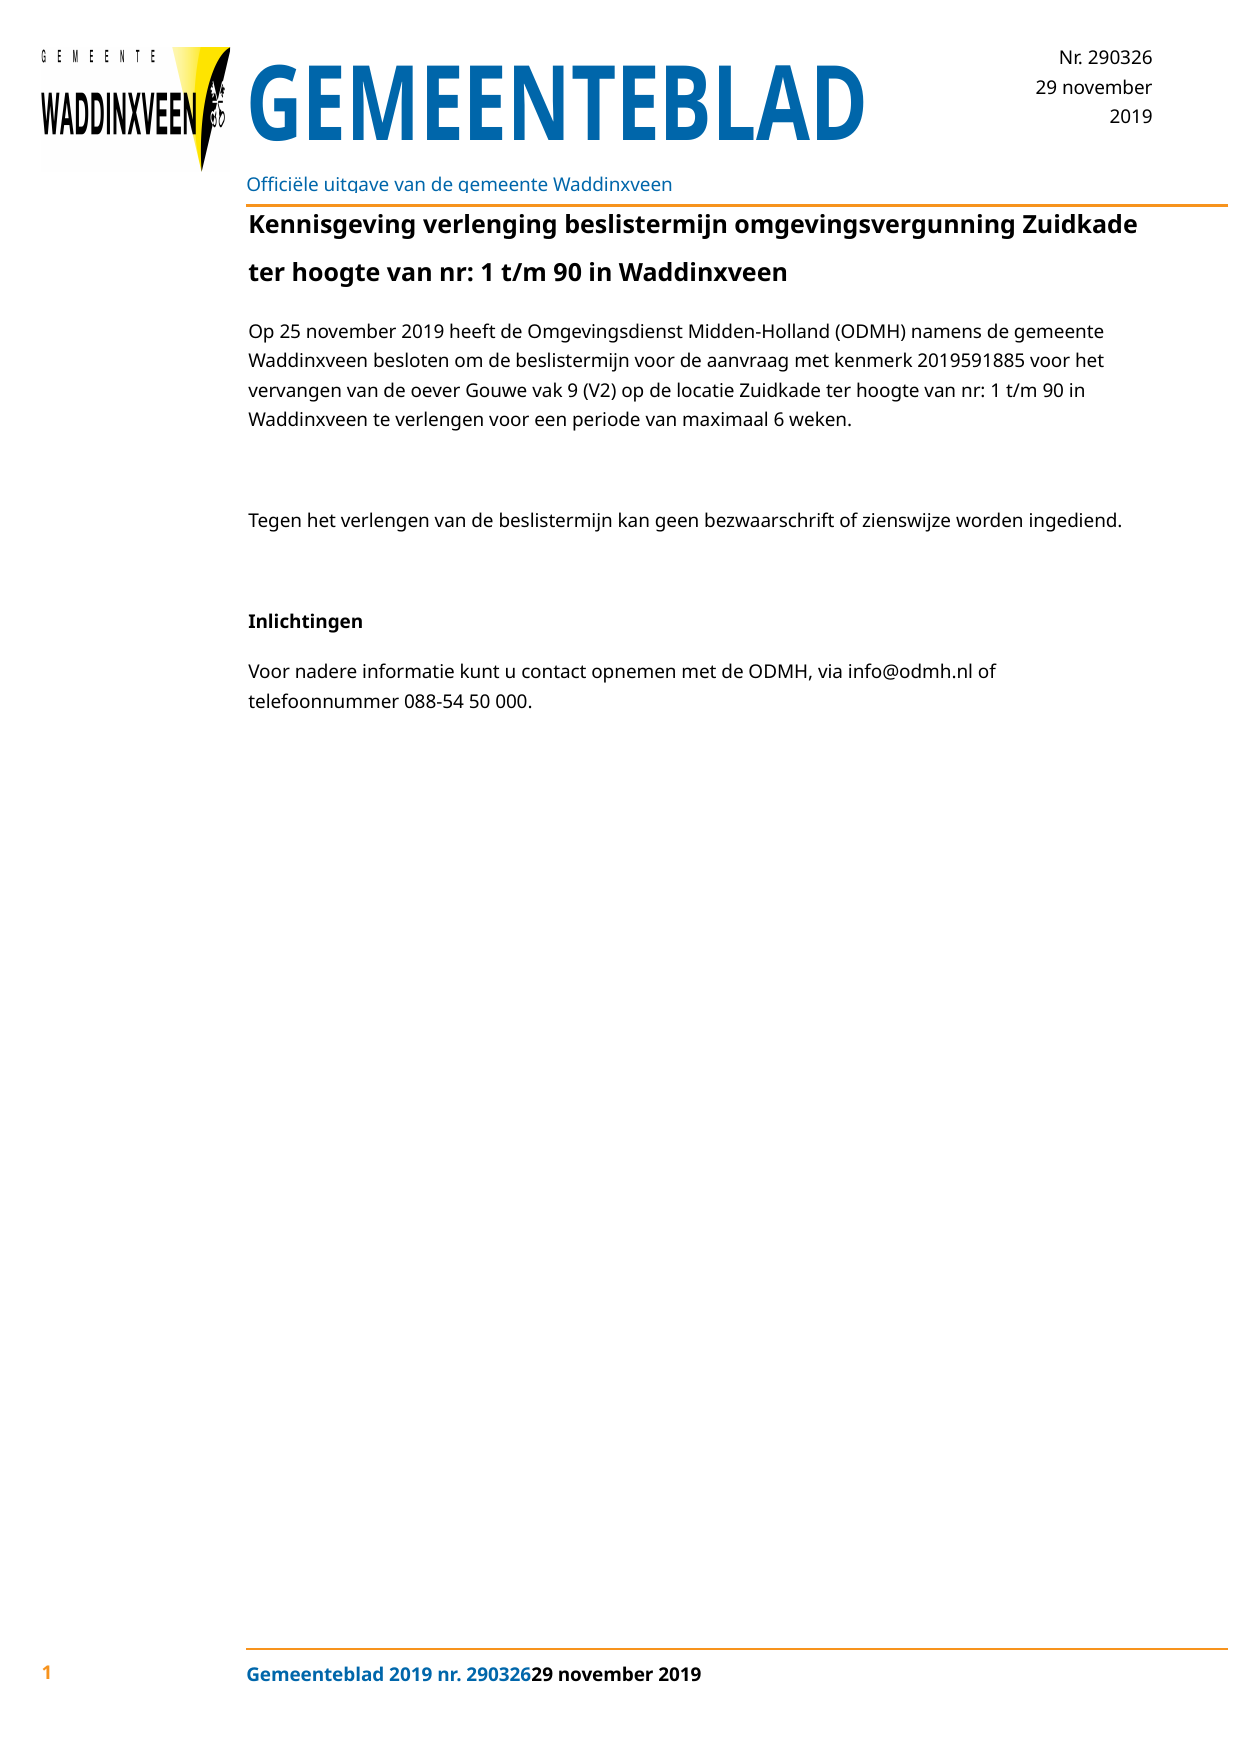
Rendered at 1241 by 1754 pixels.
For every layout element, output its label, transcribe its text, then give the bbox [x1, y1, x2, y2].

text Op 25 november 2019 heeft de Omgevingsdienst Midden-Holland (ODMH) namens de gemeente Waddinxveen besloten om de beslistermijn voor de aanvraag met kenmerk 2019591885 voor het vervangen van de oever Gouwe vak 9 (V2) op de locatie Zuidkade ter hoogte van nr: 1 t/m 90 in Waddinxveen te verlengen voor een periode van maximaal 6 weken. [248, 318, 1152, 432]
text Voor nadere informatie kunt u contact opnemen met de ODMH, via info@odmh.nl of telefoonnummer 088-54 50 000. [248, 659, 1152, 714]
text Tegen het verlengen van de beslistermijn kan geen bezwaarschrift of zienswijze worden ingediend. [248, 507, 1152, 533]
picture [41, 47, 231, 172]
text Kennisgeving verlenging beslistermijn omgevingsvergunning Zuidkade ter hoogte van nr: 1 t/m 90 in Waddinxveen [248, 207, 1152, 288]
text Inlichtingen [248, 608, 1152, 634]
